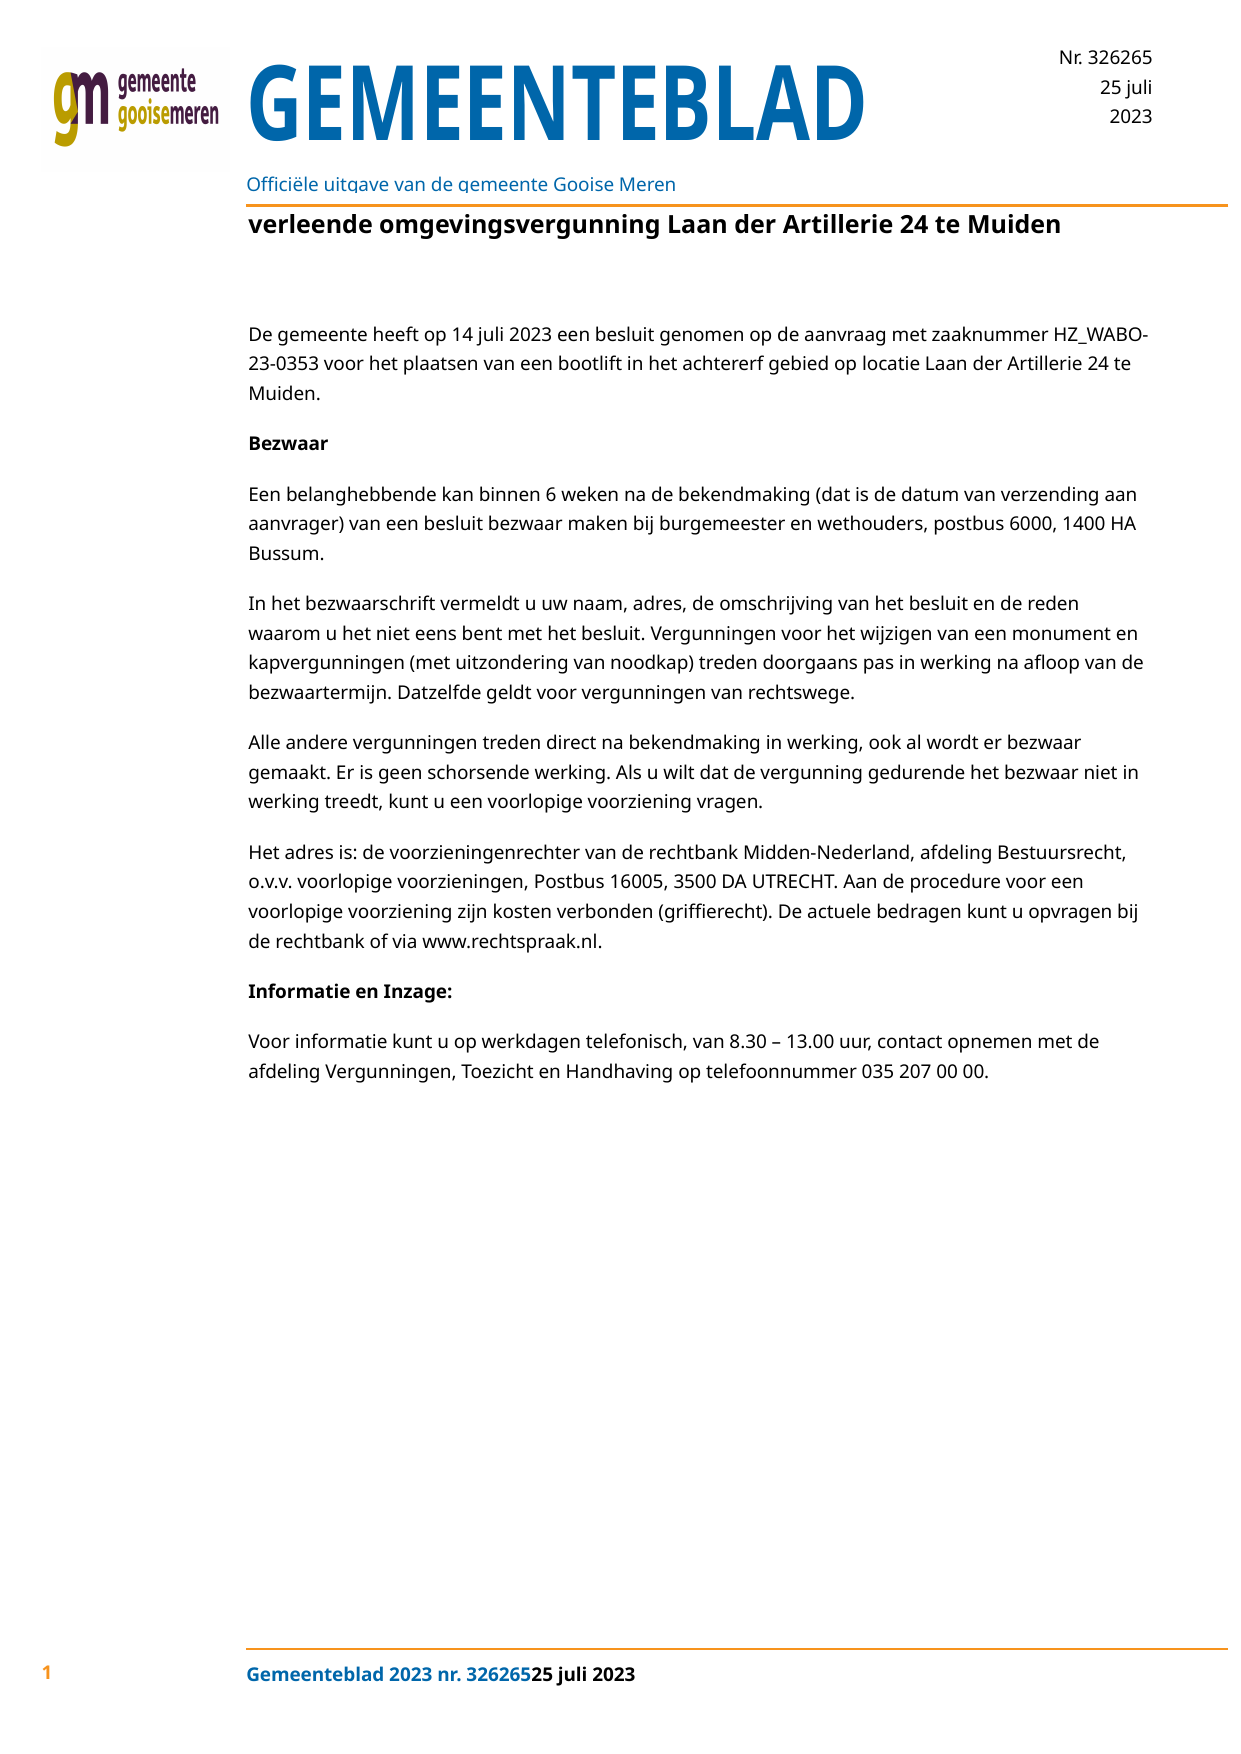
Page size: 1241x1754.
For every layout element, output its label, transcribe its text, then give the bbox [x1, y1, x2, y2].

text Voor informatie kunt u op werkdagen telefonisch, van 8.30 – 13.00 uur, contact opnemen met de afdeling Vergunningen, Toezicht en Handhaving op telefoonnummer 035 207 00 00. [248, 1029, 1152, 1084]
text Alle andere vergunningen treden direct na bekendmaking in werking, ook al wordt er bezwaar gemaakt. Er is geen schorsende werking. Als u wilt dat de vergunning gedurende het bezwaar niet in werking treedt, kunt u een voorlopige voorziening vragen. [248, 729, 1152, 814]
text Bezwaar [248, 430, 1152, 456]
picture [41, 47, 231, 172]
text Een belanghebbende kan binnen 6 weken na de bekendmaking (dat is de datum van verzending aan aanvrager) van een besluit bezwaar maken bij burgemeester en wethouders, postbus 6000, 1400 HA Bussum. [248, 481, 1152, 566]
text In het bezwaarschrift vermeldt u uw naam, adres, de omschrijving van het besluit en de reden waarom u het niet eens bent met het besluit. Vergunningen voor het wijzigen van een monument en kapvergunningen (met uitzondering van noodkap) treden doorgaans pas in werking na afloop van de bezwaartermijn. Datzelfde geldt voor vergunningen van rechtswege. [248, 590, 1152, 705]
text verleende omgevingsvergunning Laan der Artillerie 24 te Muiden [248, 207, 1152, 241]
text Informatie en Inzage: [248, 978, 1152, 1004]
text De gemeente heeft op 14 juli 2023 een besluit genomen op de aanvraag met zaaknummer HZ_WABO-23-0353 voor het plaatsen van een bootlift in het achtererf gebied op locatie Laan der Artillerie 24 te Muiden. [248, 321, 1152, 406]
text Het adres is: de voorzieningenrechter van de rechtbank Midden-Nederland, afdeling Bestuursrecht, o.v.v. voorlopige voorzieningen, Postbus 16005, 3500 DA UTRECHT. Aan de procedure voor een voorlopige voorziening zijn kosten verbonden (griffierecht). De actuele bedragen kunt u opvragen bij de rechtbank of via www.rechtspraak.nl. [248, 839, 1152, 953]
